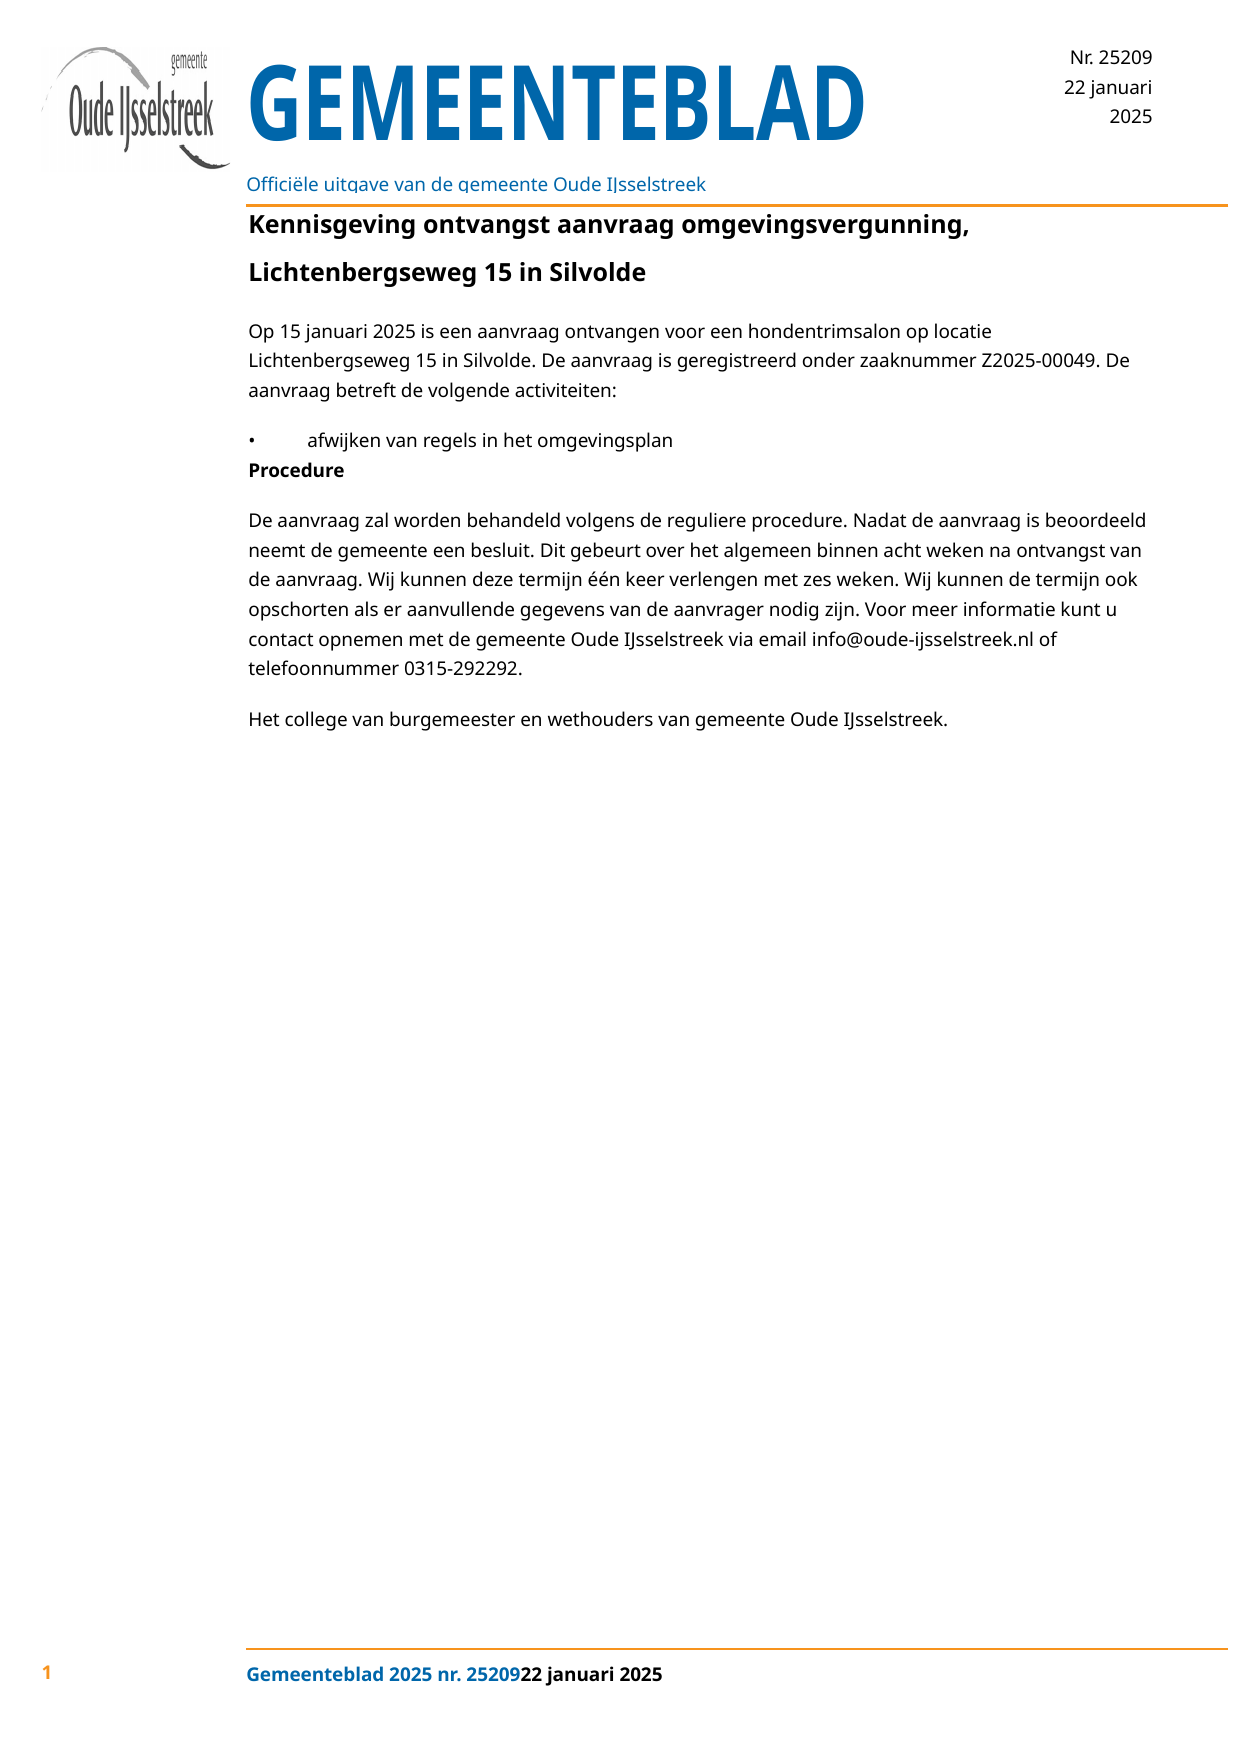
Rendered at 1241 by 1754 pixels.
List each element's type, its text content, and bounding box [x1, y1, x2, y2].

picture [41, 47, 231, 172]
text Kennisgeving ontvangst aanvraag omgevingsvergunning, Lichtenbergseweg 15 in Silvolde [248, 207, 1152, 288]
list afwijken van regels in het omgevingsplan [248, 427, 1152, 453]
text Het college van burgemeester en wethouders van gemeente Oude IJsselstreek. [248, 706, 1152, 732]
text De aanvraag zal worden behandeld volgens de reguliere procedure. Nadat de aanvraag is beoordeeld neemt de gemeente een besluit. Dit gebeurt over het algemeen binnen acht weken na ontvangst van de aanvraag. Wij kunnen deze termijn één keer verlengen met zes weken. Wij kunnen de termijn ook opschorten als er aanvullende gegevens van de aanvrager nodig zijn. Voor meer informatie kunt u contact opnemen met de gemeente Oude IJsselstreek via email info@oude-ijsselstreek.nl of telefoonnummer 0315-292292. [248, 507, 1152, 681]
text Op 15 januari 2025 is een aanvraag ontvangen voor een hondentrimsalon op locatie Lichtenbergseweg 15 in Silvolde. De aanvraag is geregistreerd onder zaaknummer Z2025-00049. De aanvraag betreft de volgende activiteiten: [248, 318, 1152, 403]
text Procedure [248, 457, 1152, 483]
